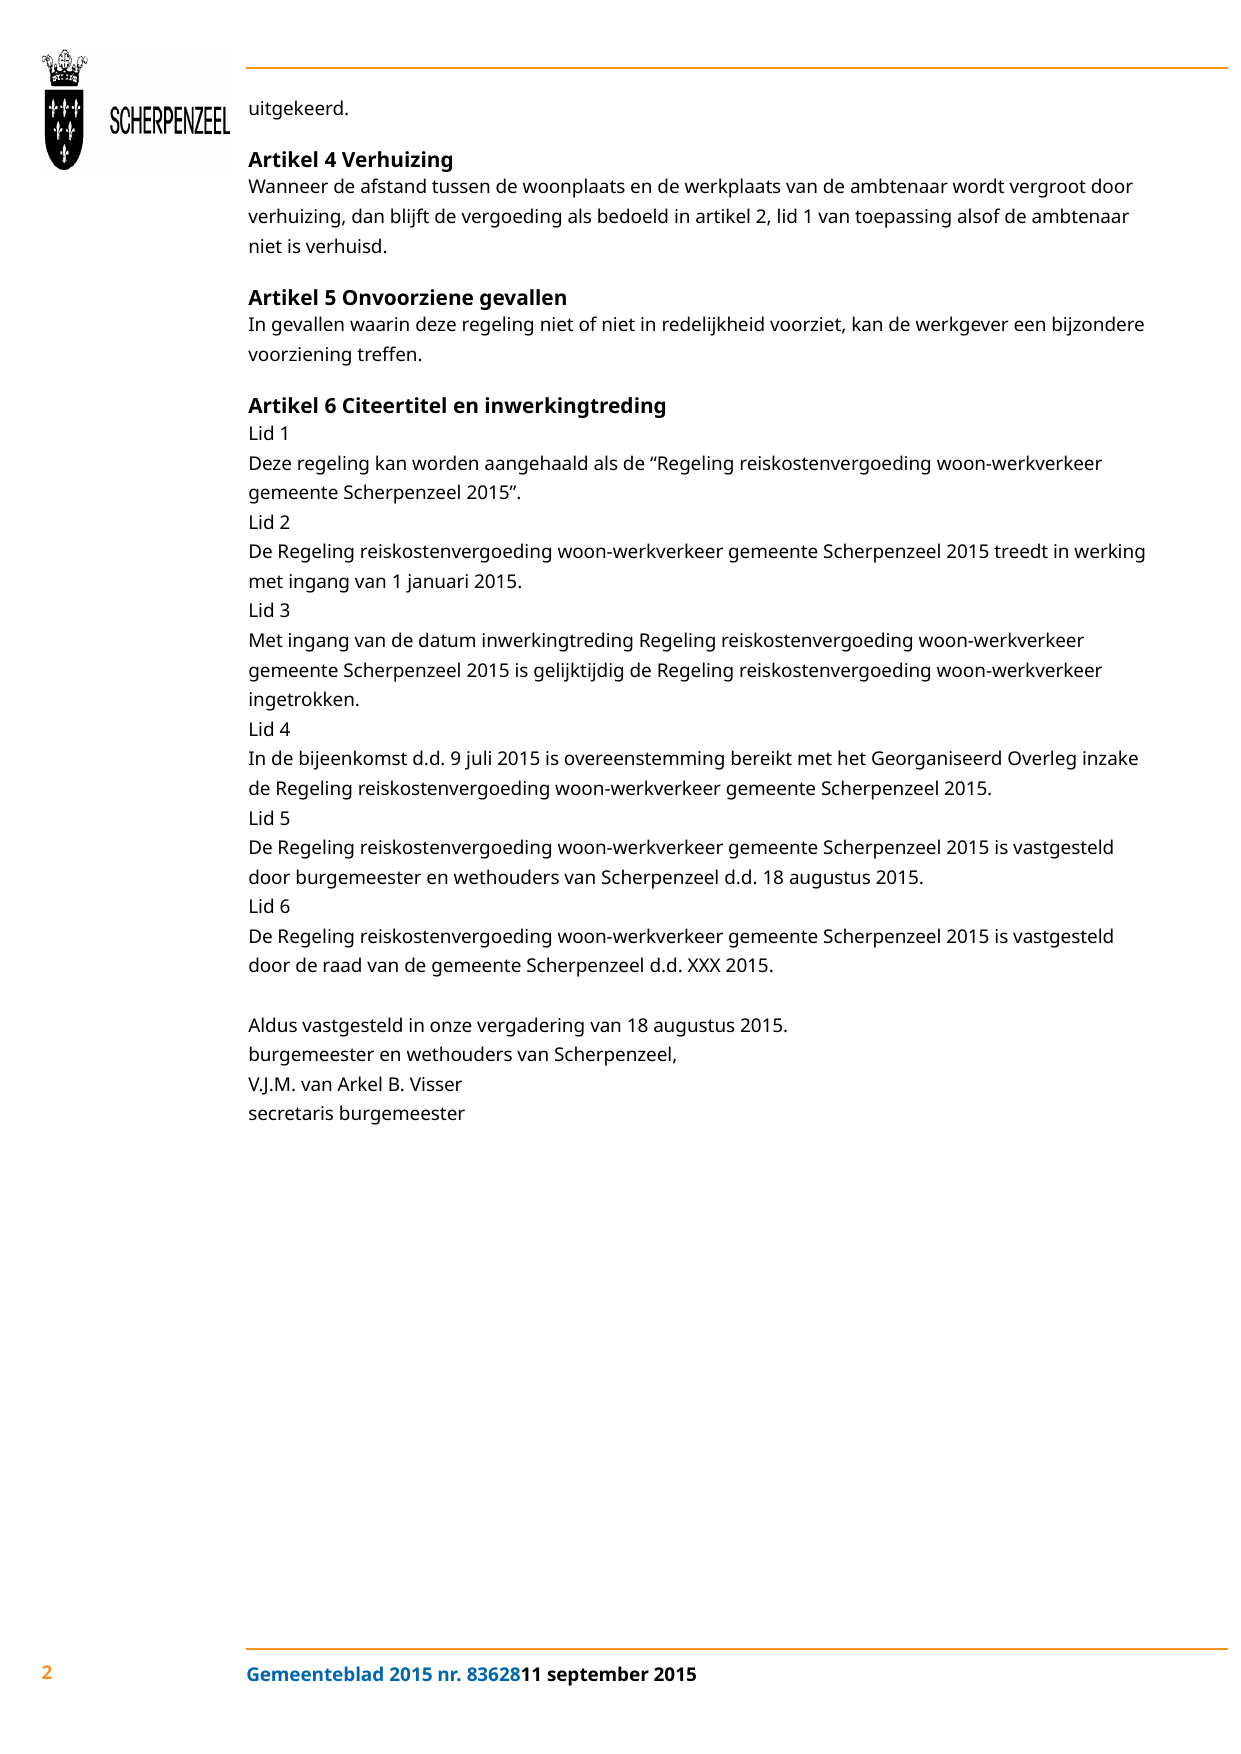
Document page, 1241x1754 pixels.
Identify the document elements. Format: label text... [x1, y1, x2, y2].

text Artikel 4 Verhuizing [248, 145, 1152, 174]
text Lid 2 [248, 509, 1152, 534]
text Lid 4 [248, 716, 1152, 742]
text V.J.M. van Arkel B. Visser [248, 1071, 1152, 1097]
text Lid 5 [248, 805, 1152, 830]
text secretaris burgemeester [248, 1101, 1152, 1126]
text Wanneer de afstand tussen de woonplaats en de werkplaats van de ambtenaar wordt vergroot door verhuizing, dan blijft de vergoeding als bedoeld in artikel 2, lid 1 van toepassing alsof de ambtenaar niet is verhuisd. [248, 174, 1152, 258]
text In gevallen waarin deze regeling niet of niet in redelijkheid voorziet, kan de werkgever een bijzondere voorziening treffen. [248, 312, 1152, 367]
text Artikel 6 Citeertitel en inwerkingtreding [248, 392, 1152, 420]
text In de bijeenkomst d.d. 9 juli 2015 is overeenstemming bereikt met het Georganiseerd Overleg inzake de Regeling reiskostenvergoeding woon-werkverkeer gemeente Scherpenzeel 2015. [248, 746, 1152, 801]
text Lid 6 [248, 893, 1152, 919]
text Lid 3 [248, 598, 1152, 623]
text Lid 1 [248, 420, 1152, 446]
text De Regeling reiskostenvergoeding woon-werkverkeer gemeente Scherpenzeel 2015 is vastgesteld door de raad van de gemeente Scherpenzeel d.d. XXX 2015. [248, 923, 1152, 978]
text burgemeester en wethouders van Scherpenzeel, [248, 1041, 1152, 1067]
text Met ingang van de datum inwerkingtreding Regeling reiskostenvergoeding woon-werkverkeer gemeente Scherpenzeel 2015 is gelijktijdig de Regeling reiskostenvergoeding woon-werkverkeer ingetrokken. [248, 627, 1152, 712]
picture [41, 47, 231, 172]
text uitgekeerd. [248, 95, 1152, 121]
text De Regeling reiskostenvergoeding woon-werkverkeer gemeente Scherpenzeel 2015 treedt in werking met ingang van 1 januari 2015. [248, 538, 1152, 594]
text Deze regeling kan worden aangehaald als de “Regeling reiskostenvergoeding woon-werkverkeer gemeente Scherpenzeel 2015”. [248, 450, 1152, 505]
text De Regeling reiskostenvergoeding woon-werkverkeer gemeente Scherpenzeel 2015 is vastgesteld door burgemeester en wethouders van Scherpenzeel d.d. 18 augustus 2015. [248, 834, 1152, 889]
text Aldus vastgesteld in onze vergadering van 18 augustus 2015. [248, 1012, 1152, 1037]
text Artikel 5 Onvoorziene gevallen [248, 283, 1152, 312]
